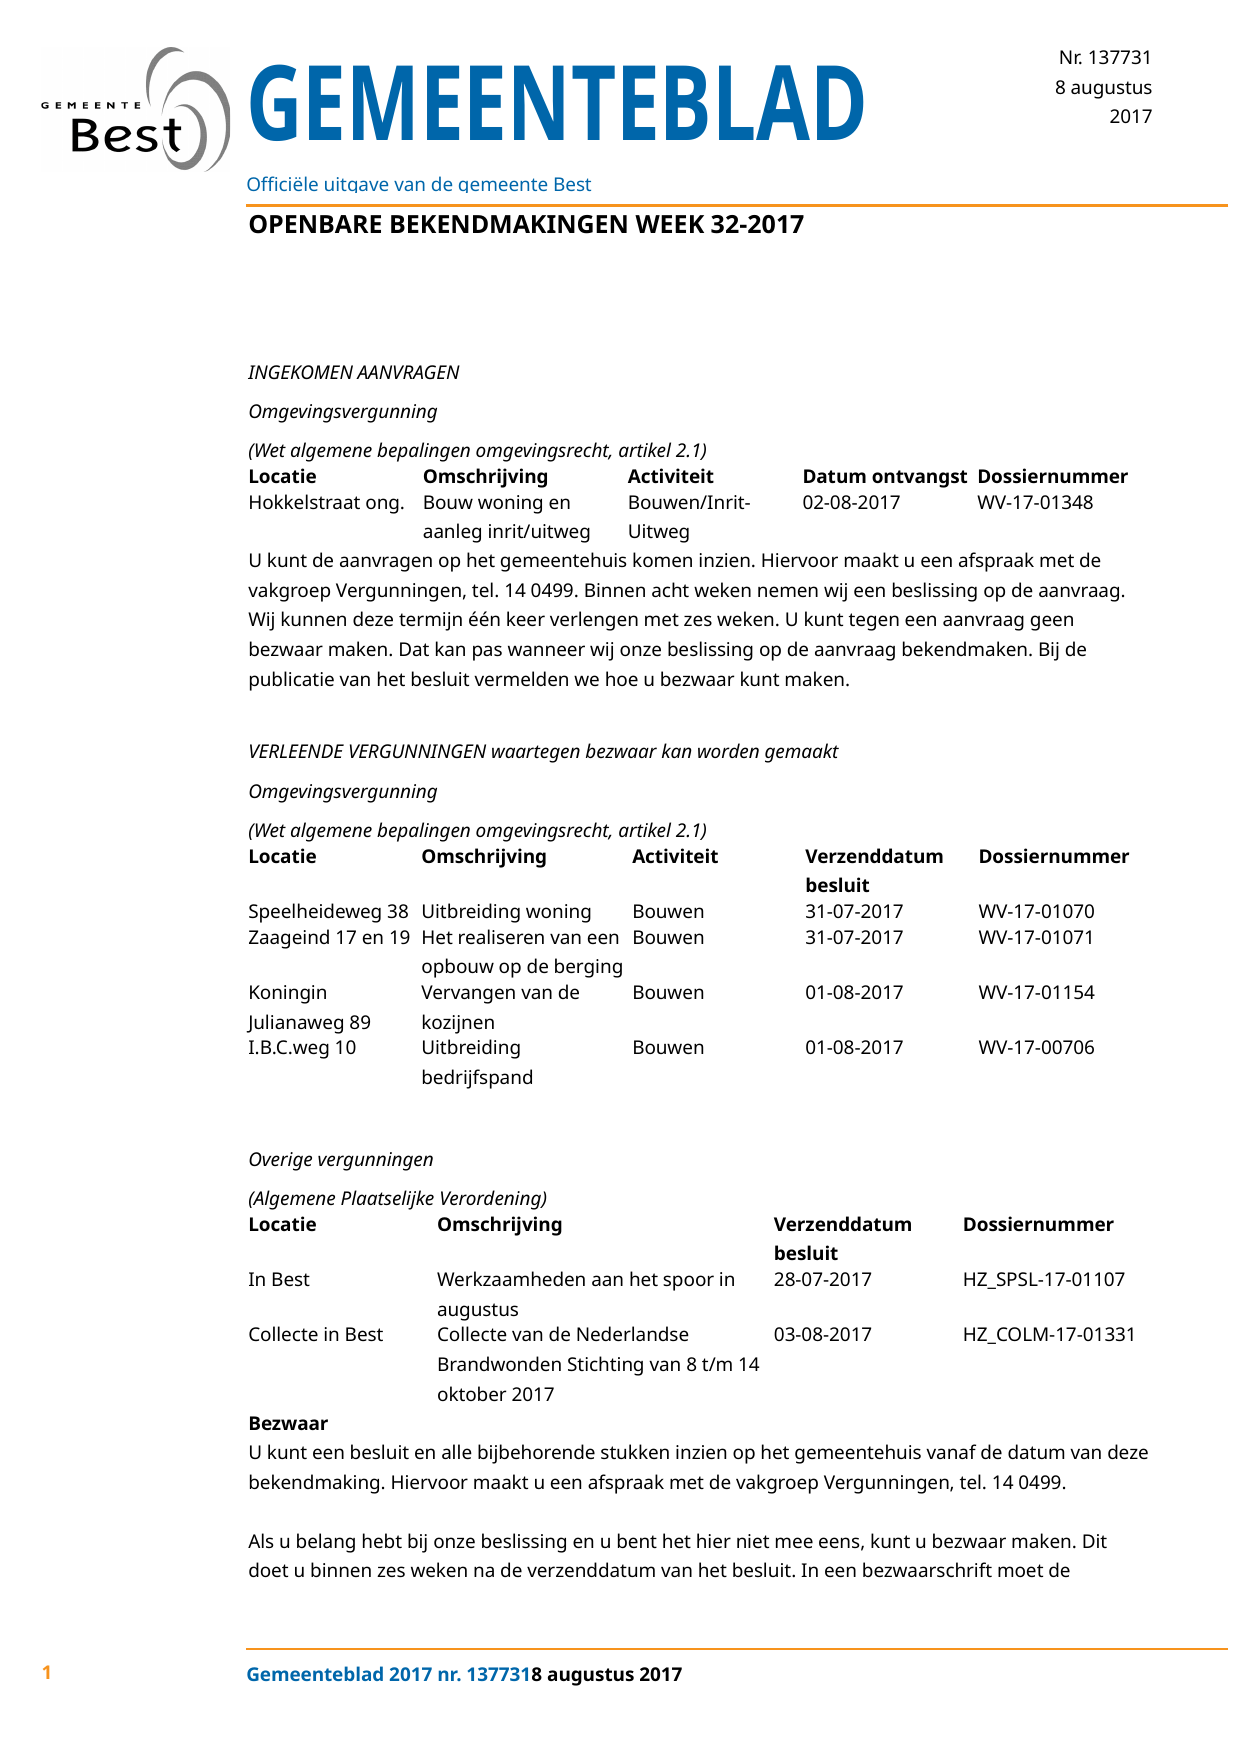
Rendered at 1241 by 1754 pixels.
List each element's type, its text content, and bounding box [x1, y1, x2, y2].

table_header Dossiernummer [977, 463, 1152, 489]
table_cell 01-08-2017 [805, 979, 978, 1034]
table_header Locatie [248, 463, 423, 489]
text Als u belang hebt bij onze beslissing en u bent het hier niet mee eens, kunt u bezwaar maken. Dit doet u binnen zes weken na de verzenddatum van het besluit. In een bezwaarschrift moet de [248, 1528, 1152, 1583]
text Omgevingsvergunning [248, 778, 1152, 803]
table_header Dossiernummer [978, 843, 1152, 898]
table_header Verzenddatum besluit [805, 843, 978, 898]
table_cell WV-17-00706 [978, 1035, 1152, 1090]
table_header Omschrijving [437, 1211, 774, 1266]
text VERLEENDE VERGUNNINGEN waartegen bezwaar kan worden gemaakt [248, 738, 1152, 764]
table_cell 31-07-2017 [805, 924, 978, 979]
table_header Locatie [248, 1211, 437, 1266]
table_header Locatie [248, 843, 421, 898]
table_cell Bouwen [632, 898, 805, 924]
table_cell Collecte van de Nederlandse Brandwonden Stichting van 8 t/m 14 oktober 2017 [437, 1322, 774, 1407]
table_cell HZ_COLM-17-01331 [963, 1322, 1152, 1407]
table_cell Zaageind 17 en 19 [248, 924, 421, 979]
table_cell Collecte in Best [248, 1322, 437, 1407]
table_cell WV-17-01154 [978, 979, 1152, 1034]
table_header Omschrijving [423, 463, 628, 489]
table_header Omschrijving [421, 843, 632, 898]
text OPENBARE BEKENDMAKINGEN WEEK 32-2017 [248, 207, 1152, 241]
table_cell Bouwen [632, 924, 805, 979]
table_header Activiteit [632, 843, 805, 898]
table_cell WV-17-01348 [977, 489, 1152, 544]
table_header Dossiernummer [963, 1211, 1152, 1266]
table_cell In Best [248, 1266, 437, 1322]
table_cell Uitbreiding bedrijfspand [421, 1035, 632, 1090]
table_cell Bouwen/Inrit-Uitweg [628, 489, 802, 544]
table_cell WV-17-01070 [978, 898, 1152, 924]
table_cell HZ_SPSL-17-01107 [963, 1266, 1152, 1322]
text Bezwaar [248, 1410, 1152, 1436]
text (Wet algemene bepalingen omgevingsrecht, artikel 2.1) [248, 817, 1152, 843]
text (Algemene Plaatselijke Verordening) [248, 1185, 1152, 1211]
text U kunt een besluit en alle bijbehorende stukken inzien op het gemeentehuis vanaf de datum van deze bekendmaking. Hiervoor maakt u een afspraak met de vakgroep Vergunningen, tel. 14 0499. [248, 1439, 1152, 1495]
text U kunt de aanvragen op het gemeentehuis komen inzien. Hiervoor maakt u een afspraak met de vakgroep Vergunningen, tel. 14 0499. Binnen acht weken nemen wij een beslissing op de aanvraag. Wij kunnen deze termijn één keer verlengen met zes weken. U kunt tegen een aanvraag geen bezwaar maken. Dat kan pas wanneer wij onze beslissing op de aanvraag bekendmaken. Bij de publicatie van het besluit vermelden we hoe u bezwaar kunt maken. [248, 547, 1152, 692]
table_cell 03-08-2017 [774, 1322, 963, 1407]
table_cell Bouw woning en aanleg inrit/uitweg [423, 489, 628, 544]
table_cell 02-08-2017 [802, 489, 977, 544]
table_cell Koningin Julianaweg 89 [248, 979, 421, 1034]
table_cell 01-08-2017 [805, 1035, 978, 1090]
text Overige vergunningen [248, 1146, 1152, 1172]
table_cell Hokkelstraat ong. [248, 489, 423, 544]
table_cell WV-17-01071 [978, 924, 1152, 979]
table_header Datum ontvangst [802, 463, 977, 489]
text (Wet algemene bepalingen omgevingsrecht, artikel 2.1) [248, 437, 1152, 463]
text Omgevingsvergunning [248, 398, 1152, 424]
table_cell 28-07-2017 [774, 1266, 963, 1322]
table_header Verzenddatum besluit [774, 1211, 963, 1266]
table_cell Uitbreiding woning [421, 898, 632, 924]
picture [41, 47, 231, 172]
table_cell Speelheideweg 38 [248, 898, 421, 924]
text INGEKOMEN AANVRAGEN [248, 359, 1152, 384]
table_cell 31-07-2017 [805, 898, 978, 924]
table_cell Bouwen [632, 979, 805, 1034]
table_cell Bouwen [632, 1035, 805, 1090]
table_cell Vervangen van de kozijnen [421, 979, 632, 1034]
table_cell Het realiseren van een opbouw op de berging [421, 924, 632, 979]
table_cell Werkzaamheden aan het spoor in augustus [437, 1266, 774, 1322]
table_cell I.B.C.weg 10 [248, 1035, 421, 1090]
table_header Activiteit [628, 463, 802, 489]
